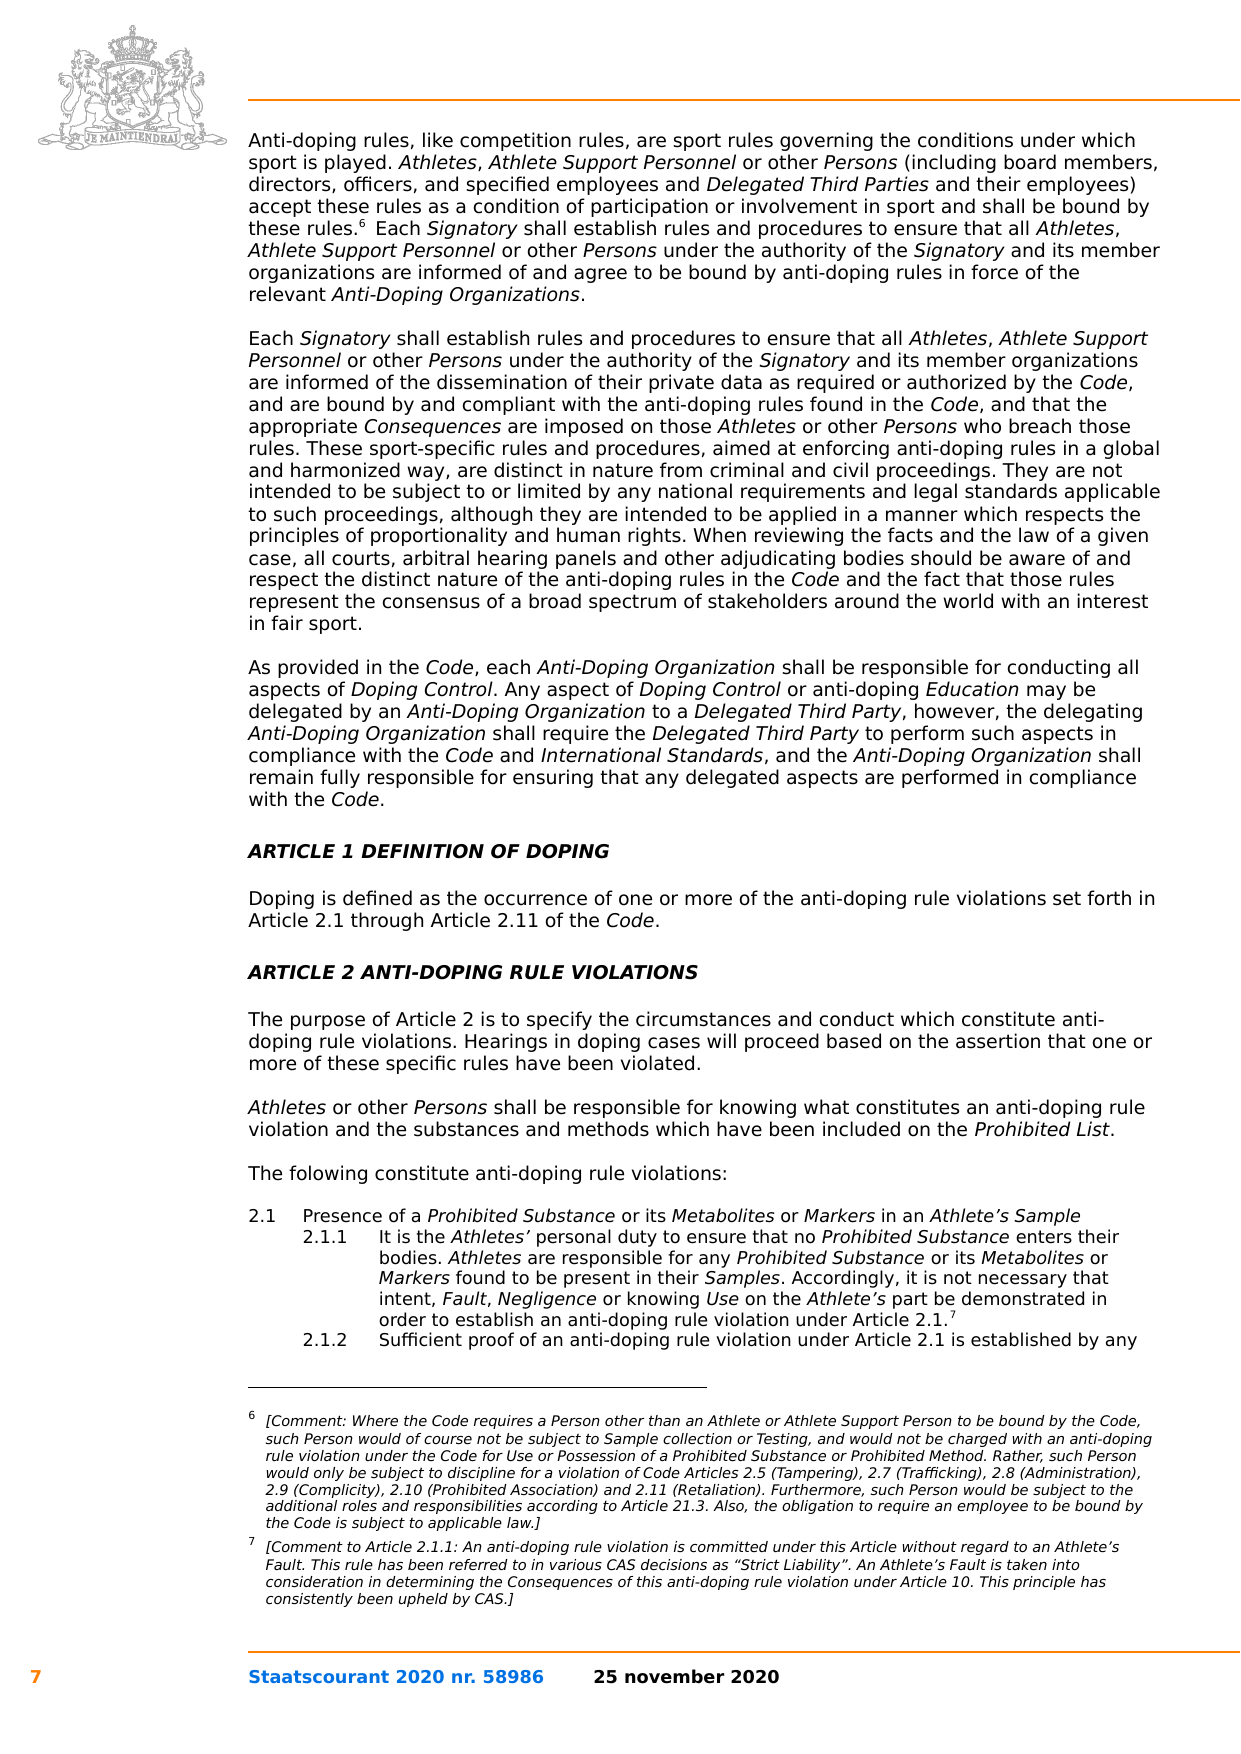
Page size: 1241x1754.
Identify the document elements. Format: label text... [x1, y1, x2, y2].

table_cell It is the Athletes’ personal duty to ensure that no Prohibited Substance enters their bodies. Athletes are responsible for any Prohibited Substance or its Metabolites or Markers found to be present in their Samples. Accordingly, it is not necessary that intent, Fault, Negligence or knowing Use on the Athlete’s part be demonstrated in order to establish an anti-doping rule violation under Article 2.1. [373, 1227, 1163, 1330]
text Athletes or other Persons shall be responsible for knowing what constitutes an anti-doping rule violation and the substances and methods which have been included on the Prohibited List. [248, 1097, 1163, 1141]
text Anti-doping rules, like competition rules, are sport rules governing the conditions under which sport is played. Athletes, Athlete Support Personnel or other Persons (including board members, directors, officers, and specified employees and Delegated Third Parties and their employees) accept these rules as a condition of participation or involvement in sport and shall be bound by these rules. Each Signatory shall establish rules and procedures to ensure that all Athletes, Athlete Support Personnel or other Persons under the authority of the Signatory and its member organizations are informed of and agree to be bound by anti-doping rules in force of the relevant Anti-Doping Organizations. [248, 130, 1163, 306]
text Doping is defined as the occurrence of one or more of the anti-doping rule violations set forth in Article 2.1 through Article 2.11 of the Code. [248, 888, 1163, 932]
table_header 2.1 [248, 1206, 296, 1227]
subtitle ARTICLE 2 ANTI-DOPING RULE VIOLATIONS [248, 962, 1163, 984]
text [Comment: Where the Code requires a Person other than an Athlete or Athlete Support Person to be bound by the Code, such Person would of course not be subject to Sample collection or Testing, and would not be charged with an anti-doping rule violation under the Code for Use or Possession of a Prohibited Substance or Prohibited Method. Rather, such Person would only be subject to discipline for a violation of Code Articles 2.5 (Tampering), 2.7 (Trafficking), 2.8 (Administration), 2.9 (Complicity), 2.10 (Prohibited Association) and 2.11 (Retaliation). Furthermore, such Person would be subject to the additional roles and responsibilities according to Article 21.3. Also, the obligation to require an employee to be bound by the Code is subject to applicable law.] [248, 1409, 1163, 1532]
table_cell 2.1.2 [296, 1330, 373, 1351]
text The purpose of Article 2 is to specify the circumstances and conduct which constitute anti-doping rule violations. Hearings in doping cases will proceed based on the assertion that one or more of these specific rules have been violated. [248, 1009, 1163, 1075]
table_cell Sufficient proof of an anti-doping rule violation under Article 2.1 is established by any [373, 1330, 1163, 1351]
text The folowing constitute anti-doping rule violations: [248, 1163, 1163, 1184]
table_cell [248, 1227, 296, 1330]
picture [38, 25, 227, 150]
subtitle ARTICLE 1 DEFINITION OF DOPING [248, 841, 1163, 863]
table_cell [248, 1330, 296, 1351]
table_header Presence of a Prohibited Substance or its Metabolites or Markers in an Athlete’s Sample [296, 1206, 1163, 1227]
table_cell 2.1.1 [296, 1227, 373, 1330]
text As provided in the Code, each Anti-Doping Organization shall be responsible for conducting all aspects of Doping Control. Any aspect of Doping Control or anti-doping Education may be delegated by an Anti-Doping Organization to a Delegated Third Party, however, the delegating Anti-Doping Organization shall require the Delegated Third Party to perform such aspects in compliance with the Code and International Standards, and the Anti-Doping Organization shall remain fully responsible for ensuring that any delegated aspects are performed in compliance with the Code. [248, 657, 1163, 811]
text Each Signatory shall establish rules and procedures to ensure that all Athletes, Athlete Support Personnel or other Persons under the authority of the Signatory and its member organizations are informed of the dissemination of their private data as required or authorized by the Code, and are bound by and compliant with the anti-doping rules found in the Code, and that the appropriate Consequences are imposed on those Athletes or other Persons who breach those rules. These sport-specific rules and procedures, aimed at enforcing anti-doping rules in a global and harmonized way, are distinct in nature from criminal and civil proceedings. They are not intended to be subject to or limited by any national requirements and legal standards applicable to such proceedings, although they are intended to be applied in a manner which respects the principles of proportionality and human rights. When reviewing the facts and the law of a given case, all courts, arbitral hearing panels and other adjudicating bodies should be aware of and respect the distinct nature of the anti-doping rules in the Code and the fact that those rules represent the consensus of a broad spectrum of stakeholders around the world with an interest in fair sport. [248, 328, 1163, 635]
